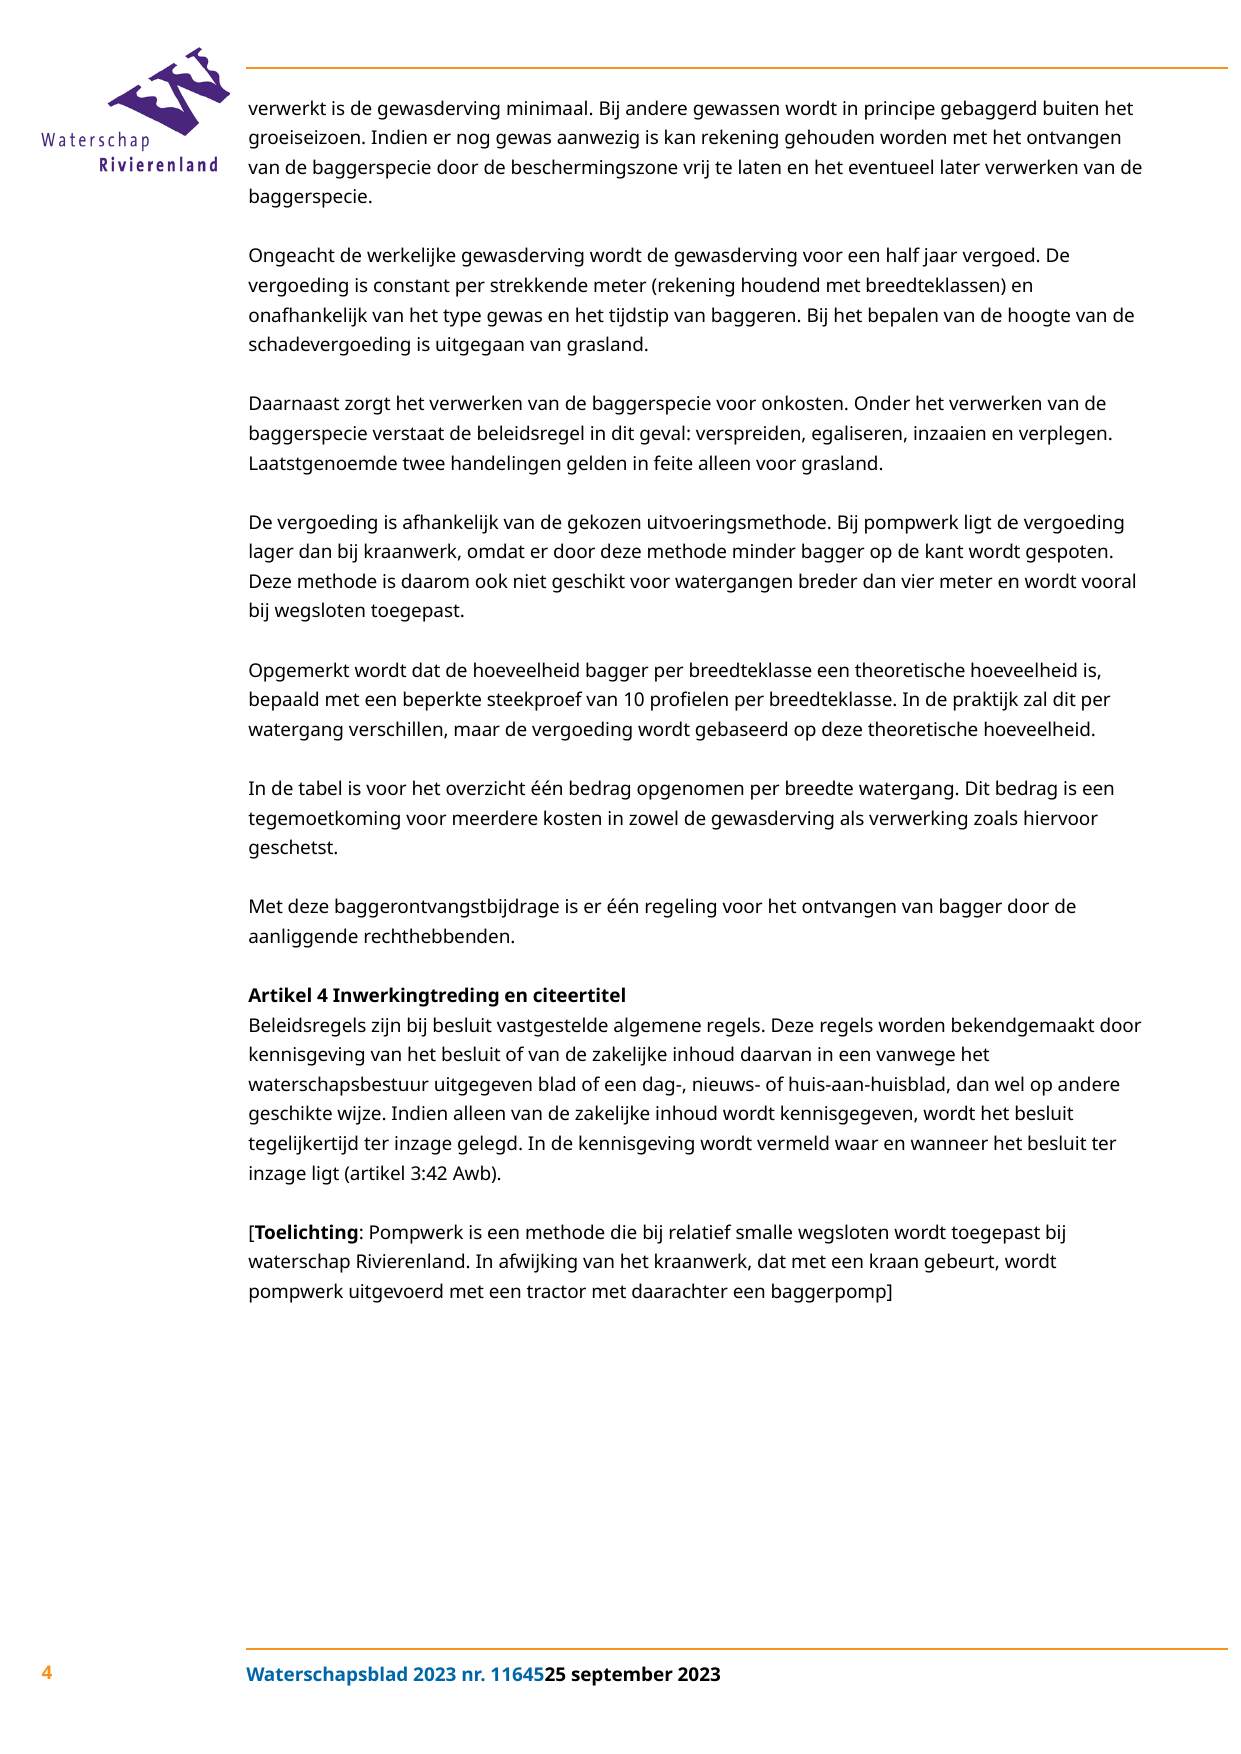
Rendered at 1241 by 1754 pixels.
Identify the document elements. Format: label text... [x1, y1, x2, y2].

text Opgemerkt wordt dat de hoeveelheid bagger per breedteklasse een theoretische hoeveelheid is, bepaald met een beperkte steekproef van 10 profielen per breedteklasse. In de praktijk zal dit per watergang verschillen, maar de vergoeding wordt gebaseerd op deze theoretische hoeveelheid. [248, 657, 1152, 742]
text Met deze baggerontvangstbijdrage is er één regeling voor het ontvangen van bagger door de aanliggende rechthebbenden. [248, 893, 1152, 949]
text In de tabel is voor het overzicht één bedrag opgenomen per breedte watergang. Dit bedrag is een tegemoetkoming voor meerdere kosten in zowel de gewasderving als verwerking zoals hiervoor geschetst. [248, 775, 1152, 860]
text Ongeacht de werkelijke gewasderving wordt de gewasderving voor een half jaar vergoed. De vergoeding is constant per strekkende meter (rekening houdend met breedteklassen) en onafhankelijk van het type gewas en het tijdstip van baggeren. Bij het bepalen van de hoogte van de schadevergoeding is uitgegaan van grasland. [248, 243, 1152, 357]
text Artikel 4 Inwerkingtreding en citeertitel [248, 982, 1152, 1008]
text De vergoeding is afhankelijk van de gekozen uitvoeringsmethode. Bij pompwerk ligt de vergoeding lager dan bij kraanwerk, omdat er door deze methode minder bagger op de kant wordt gespoten. Deze methode is daarom ook niet geschikt voor watergangen breder dan vier meter en wordt vooral bij wegsloten toegepast. [248, 509, 1152, 623]
text Beleidsregels zijn bij besluit vastgestelde algemene regels. Deze regels worden bekendgemaakt door kennisgeving van het besluit of van de zakelijke inhoud daarvan in een vanwege het waterschapsbestuur uitgegeven blad of een dag-, nieuws- of huis-aan-huisblad, dan wel op andere geschikte wijze. Indien alleen van de zakelijke inhoud wordt kennisgegeven, wordt het besluit tegelijkertijd ter inzage gelegd. In de kennisgeving wordt vermeld waar en wanneer het besluit ter inzage ligt (artikel 3:42 Awb). [248, 1012, 1152, 1186]
picture [41, 47, 231, 172]
text verwerkt is de gewasderving minimaal. Bij andere gewassen wordt in principe gebaggerd buiten het groeiseizoen. Indien er nog gewas aanwezig is kan rekening gehouden worden met het ontvangen van de baggerspecie door de beschermingszone vrij te laten en het eventueel later verwerken van de baggerspecie. [248, 95, 1152, 209]
text [Toelichting: Pompwerk is een methode die bij relatief smalle wegsloten wordt toegepast bij waterschap Rivierenland. In afwijking van het kraanwerk, dat met een kraan gebeurt, wordt pompwerk uitgevoerd met een tractor met daarachter een baggerpomp] [248, 1219, 1152, 1304]
text Daarnaast zorgt het verwerken van de baggerspecie voor onkosten. Onder het verwerken van de baggerspecie verstaat de beleidsregel in dit geval: verspreiden, egaliseren, inzaaien en verplegen. Laatstgenoemde twee handelingen gelden in feite alleen voor grasland. [248, 391, 1152, 476]
